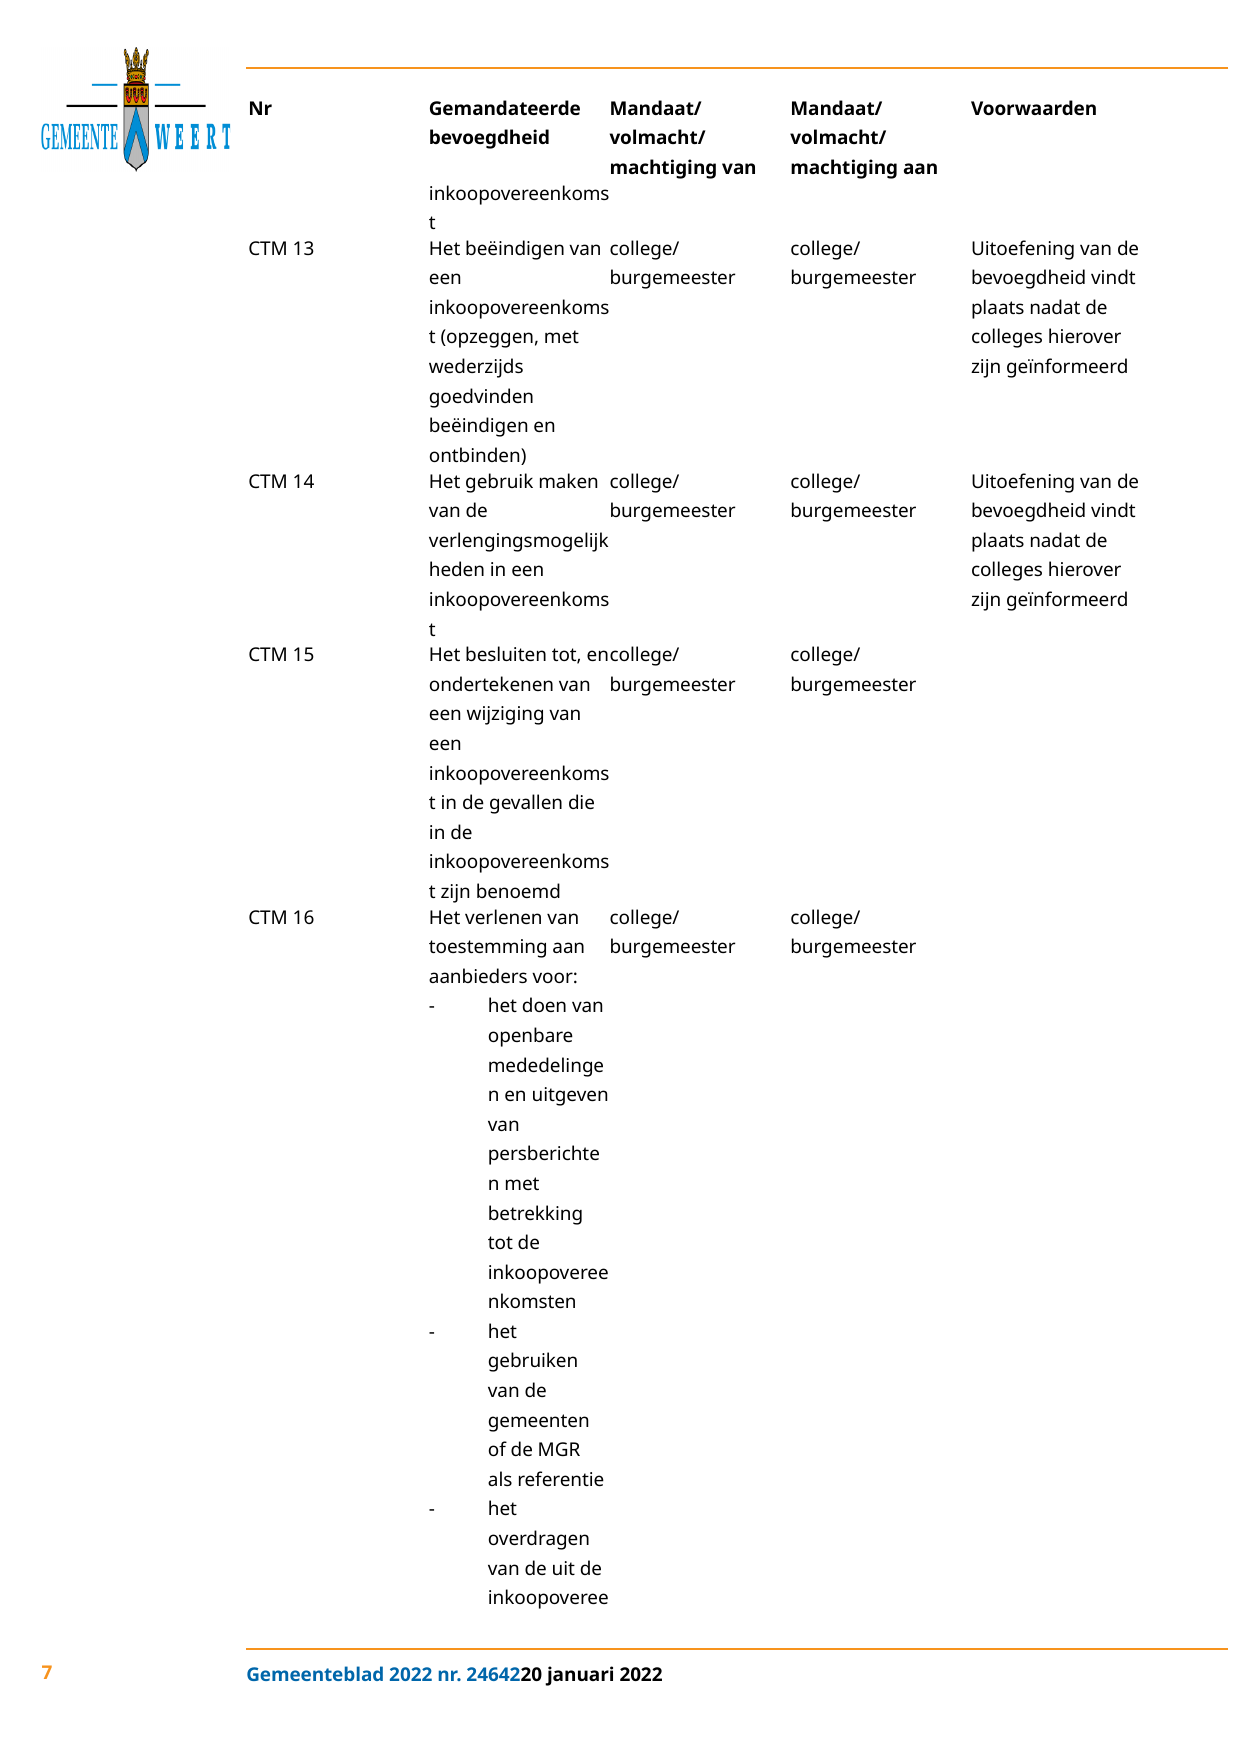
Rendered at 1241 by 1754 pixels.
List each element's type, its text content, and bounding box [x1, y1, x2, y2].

table_cell [971, 904, 1152, 1610]
table_cell [790, 180, 971, 235]
table_cell CTM 14 [248, 468, 429, 641]
table_cell Het besluiten tot, en ondertekenen van een wijziging van een inkoopovereenkomst in de gevallen die in de inkoopovereenkomst zijn benoemd [429, 641, 609, 904]
table_cell [971, 641, 1152, 904]
table_cell [609, 180, 790, 235]
table_header Nr [248, 95, 429, 180]
table_header Voorwaarden [971, 95, 1152, 180]
table_cell Uitoefening van de bevoegdheid vindt plaats nadat de colleges hierover zijn geïnformeerd [971, 468, 1152, 641]
table_cell [248, 180, 429, 235]
table_header Mandaat/volmacht/machtiging aan [790, 95, 971, 180]
table_cell college/ burgemeester [609, 235, 790, 468]
table_header Gemandateerde bevoegdheid [429, 95, 609, 180]
picture [41, 47, 231, 172]
table_header Mandaat/volmacht/machtiging van [609, 95, 790, 180]
table_cell Het verlenen van toestemming aan aanbieders voor: het doen van openbare mededelingen en uitgeven van persberichten met betrekking tot de inkoopovereenkomsten het gebruiken van de gemeenten of de MGR als referentie het overdragen van de uit de inkoopoveree [429, 904, 609, 1610]
table_cell Uitoefening van de bevoegdheid vindt plaats nadat de colleges hierover zijn geïnformeerd [971, 235, 1152, 468]
table_cell college/ burgemeester [790, 904, 971, 1610]
table_cell inkoopovereenkomst [429, 180, 609, 235]
table_cell Het gebruik maken van de verlengingsmogelijkheden in een inkoopovereenkomst [429, 468, 609, 641]
table_cell college/ burgemeester [609, 904, 790, 1610]
table_cell college/ burgemeester [609, 468, 790, 641]
table_cell college/ burgemeester [790, 235, 971, 468]
table_cell college/ burgemeester [790, 641, 971, 904]
table_cell [971, 180, 1152, 235]
table_cell college/ burgemeester [790, 468, 971, 641]
table_cell CTM 13 [248, 235, 429, 468]
table_cell CTM 15 [248, 641, 429, 904]
table_cell Het beëindigen van een inkoopovereenkomst (opzeggen, met wederzijds goedvinden beëindigen en ontbinden) [429, 235, 609, 468]
table_cell CTM 16 [248, 904, 429, 1610]
table_cell college/ burgemeester [609, 641, 790, 904]
